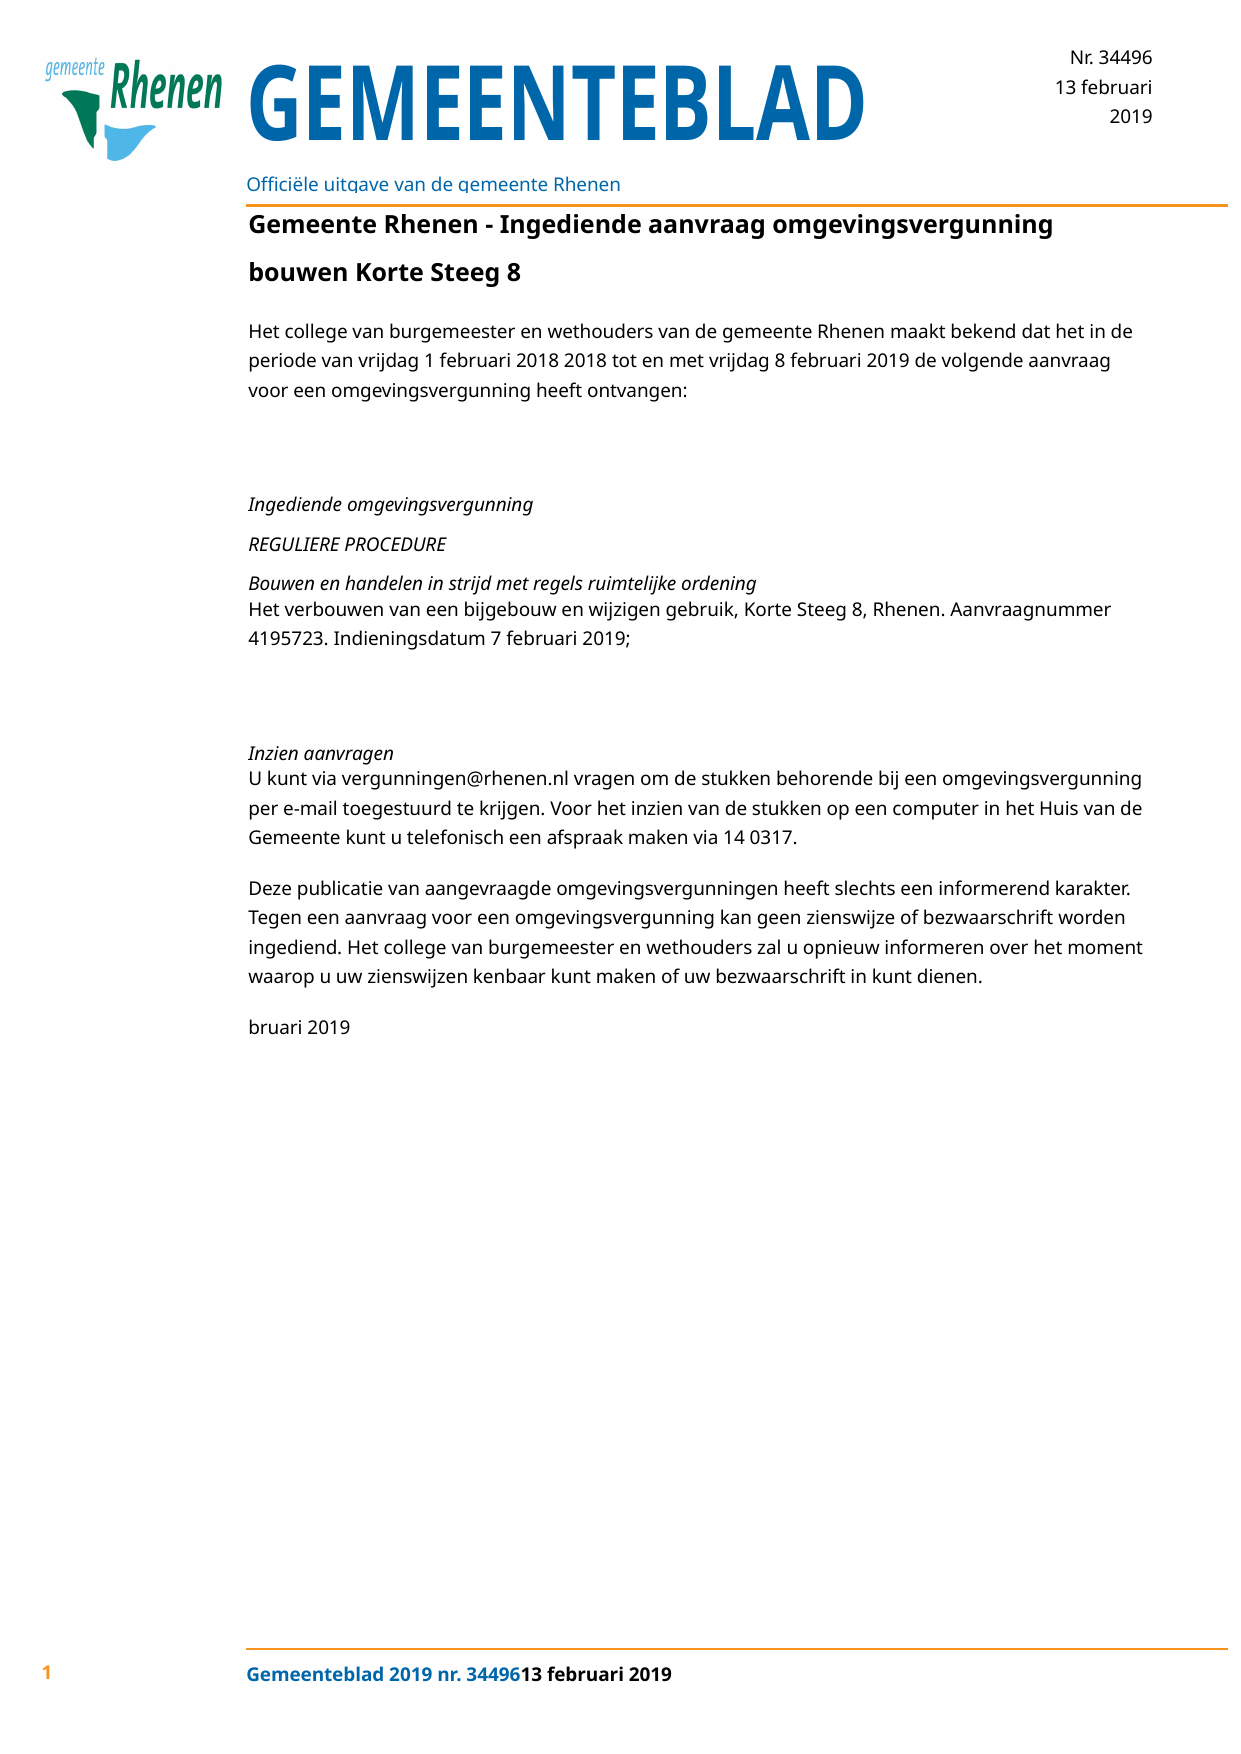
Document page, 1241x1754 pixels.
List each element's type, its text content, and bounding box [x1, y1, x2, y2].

text Het verbouwen van een bijgebouw en wijzigen gebruik, Korte Steeg 8, Rhenen. Aanvraagnummer 4195723. Indieningsdatum 7 februari 2019; [248, 596, 1152, 651]
text Het college van burgemeester en wethouders van de gemeente Rhenen maakt bekend dat het in de periode van vrijdag 1 februari 2018 2018 tot en met vrijdag 8 februari 2019 de volgende aanvraag voor een omgevingsvergunning heeft ontvangen: [248, 318, 1152, 403]
picture [41, 47, 231, 172]
text Bouwen en handelen in strijd met regels ruimtelijke ordening [248, 570, 1152, 596]
text REGULIERE PROCEDURE [248, 531, 1152, 556]
text U kunt via vergunningen@rhenen.nl vragen om de stukken behorende bij een omgevingsvergunning per e-mail toegestuurd te krijgen. Voor het inzien van de stukken op een computer in het Huis van de Gemeente kunt u telefonisch een afspraak maken via 14 0317. [248, 765, 1152, 850]
text bruari 2019 [248, 1014, 1152, 1040]
text Gemeente Rhenen - Ingediende aanvraag omgevingsvergunning bouwen Korte Steeg 8 [248, 207, 1152, 288]
text Ingediende omgevingsvergunning [248, 491, 1152, 517]
text Deze publicatie van aangevraagde omgevingsvergunningen heeft slechts een informerend karakter. Tegen een aanvraag voor een omgevingsvergunning kan geen zienswijze of bezwaarschrift worden ingediend. Het college van burgemeester en wethouders zal u opnieuw informeren over het moment waarop u uw zienswijzen kenbaar kunt maken of uw bezwaarschrift in kunt dienen. [248, 875, 1152, 989]
text Inzien aanvragen [248, 740, 1152, 765]
